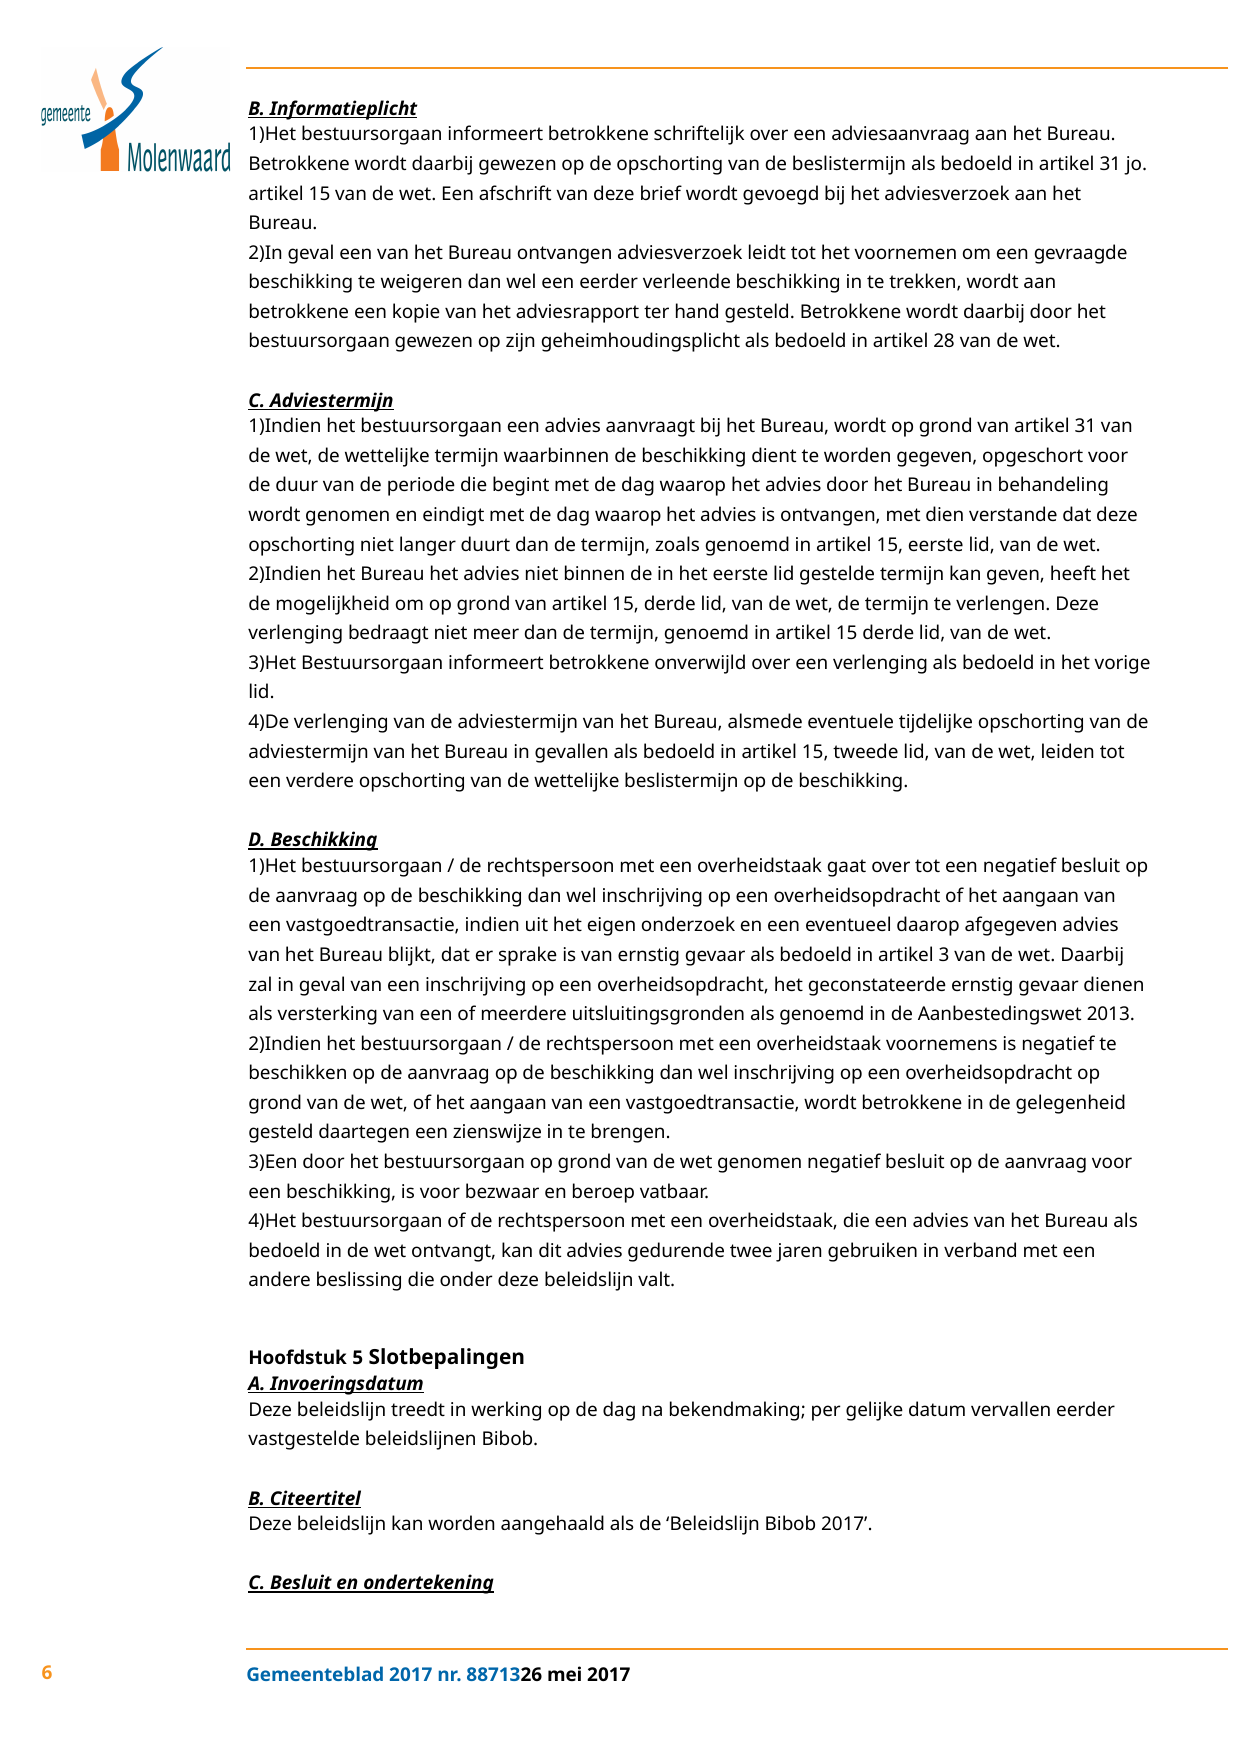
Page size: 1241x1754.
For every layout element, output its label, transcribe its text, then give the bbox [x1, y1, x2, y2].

text Hoofdstuk 5 Slotbepalingen [248, 1342, 1152, 1370]
text 1)Het bestuursorgaan informeert betrokkene schriftelijk over een adviesaanvraag aan het Bureau. Betrokkene wordt daarbij gewezen op de opschorting van de beslistermijn als bedoeld in artikel 31 jo. artikel 15 van de wet. Een afschrift van deze brief wordt gevoegd bij het adviesverzoek aan het Bureau. [248, 121, 1152, 235]
text C. Besluit en ondertekening [248, 1569, 1152, 1595]
text 2)Indien het Bureau het advies niet binnen de in het eerste lid gestelde termijn kan geven, heeft het de mogelijkheid om op grond van artikel 15, derde lid, van de wet, de termijn te verlengen. Deze verlenging bedraagt niet meer dan de termijn, genoemd in artikel 15 derde lid, van de wet. [248, 560, 1152, 645]
text Deze beleidslijn treedt in werking op de dag na bekendmaking; per gelijke datum vervallen eerder vastgestelde beleidslijnen Bibob. [248, 1396, 1152, 1451]
text B. Informatieplicht [248, 95, 1152, 121]
text B. Citeertitel [248, 1485, 1152, 1510]
text C. Adviestermijn [248, 387, 1152, 412]
text 2)Indien het bestuursorgaan / de rechtspersoon met een overheidstaak voornemens is negatief te beschikken op de aanvraag op de beschikking dan wel inschrijving op een overheidsopdracht op grond van de wet, of het aangaan van een vastgoedtransactie, wordt betrokkene in de gelegenheid gesteld daartegen een zienswijze in te brengen. [248, 1030, 1152, 1144]
text A. Invoeringsdatum [248, 1370, 1152, 1396]
text 1)Indien het bestuursorgaan een advies aanvraagt bij het Bureau, wordt op grond van artikel 31 van de wet, de wettelijke termijn waarbinnen de beschikking dient te worden gegeven, opgeschort voor de duur van de periode die begint met de dag waarop het advies door het Bureau in behandeling wordt genomen en eindigt met de dag waarop het advies is ontvangen, met dien verstande dat deze opschorting niet langer duurt dan de termijn, zoals genoemd in artikel 15, eerste lid, van de wet. [248, 412, 1152, 557]
text 4)Het bestuursorgaan of de rechtspersoon met een overheidstaak, die een advies van het Bureau als bedoeld in de wet ontvangt, kan dit advies gedurende twee jaren gebruiken in verband met een andere beslissing die onder deze beleidslijn valt. [248, 1207, 1152, 1292]
text 3)Het Bestuursorgaan informeert betrokkene onverwijld over een verlenging als bedoeld in het vorige lid. [248, 649, 1152, 704]
text 2)In geval een van het Bureau ontvangen adviesverzoek leidt tot het voornemen om een gevraagde beschikking te weigeren dan wel een eerder verleende beschikking in te trekken, wordt aan betrokkene een kopie van het adviesrapport ter hand gesteld. Betrokkene wordt daarbij door het bestuursorgaan gewezen op zijn geheimhoudingsplicht als bedoeld in artikel 28 van de wet. [248, 239, 1152, 353]
text 1)Het bestuursorgaan / de rechtspersoon met een overheidstaak gaat over tot een negatief besluit op de aanvraag op de beschikking dan wel inschrijving op een overheidsopdracht of het aangaan van een vastgoedtransactie, indien uit het eigen onderzoek en een eventueel daarop afgegeven advies van het Bureau blijkt, dat er sprake is van ernstig gevaar als bedoeld in artikel 3 van de wet. Daarbij zal in geval van een inschrijving op een overheidsopdracht, het geconstateerde ernstig gevaar dienen als versterking van een of meerdere uitsluitingsgronden als genoemd in de Aanbestedingswet 2013. [248, 852, 1152, 1026]
text D. Beschikking [248, 827, 1152, 852]
text 3)Een door het bestuursorgaan op grond van de wet genomen negatief besluit op de aanvraag voor een beschikking, is voor bezwaar en beroep vatbaar. [248, 1148, 1152, 1203]
picture [41, 47, 231, 172]
text 4)De verlenging van de adviestermijn van het Bureau, alsmede eventuele tijdelijke opschorting van de adviestermijn van het Bureau in gevallen als bedoeld in artikel 15, tweede lid, van de wet, leiden tot een verdere opschorting van de wettelijke beslistermijn op de beschikking. [248, 708, 1152, 793]
text Deze beleidslijn kan worden aangehaald als de ‘Beleidslijn Bibob 2017’. [248, 1510, 1152, 1536]
